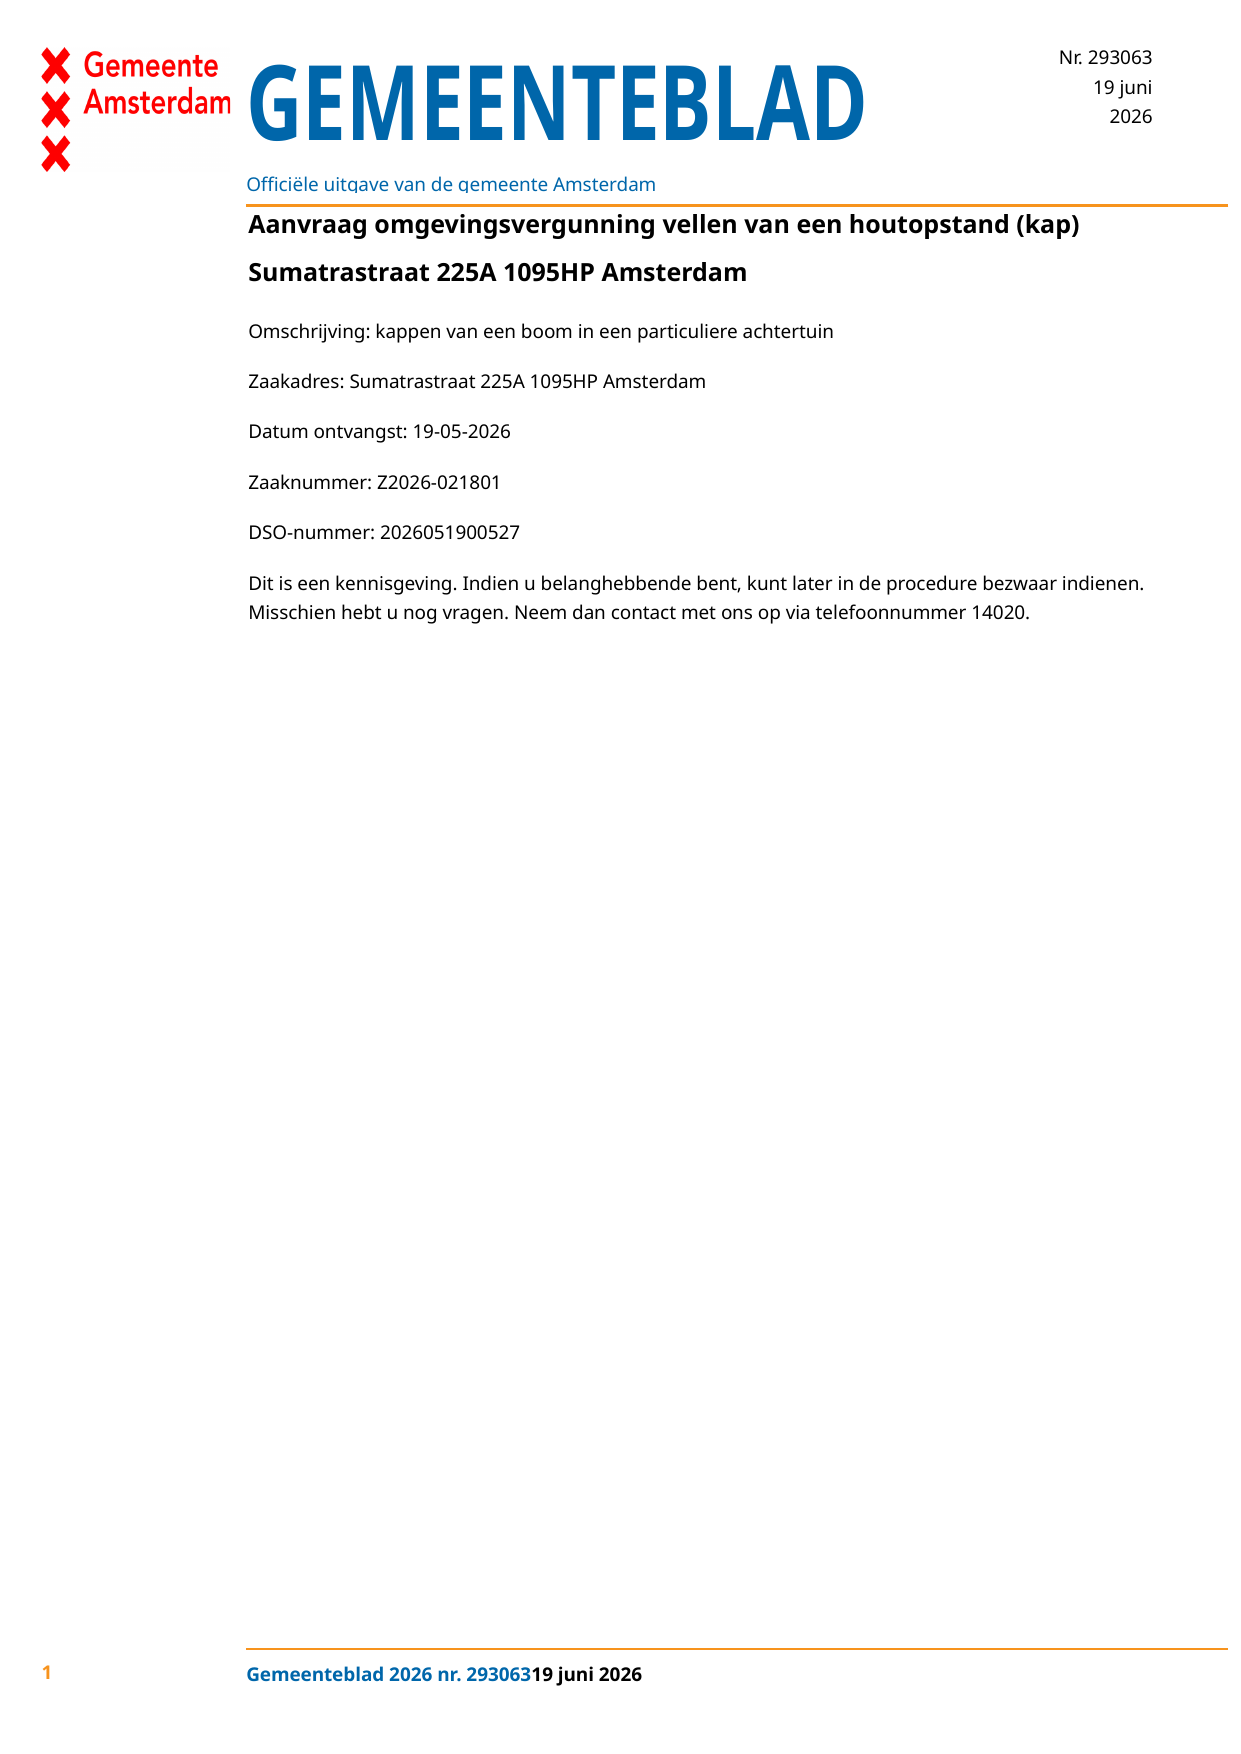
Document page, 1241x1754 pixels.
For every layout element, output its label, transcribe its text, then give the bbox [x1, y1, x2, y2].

text Zaakadres: Sumatrastraat 225A 1095HP Amsterdam [248, 368, 1152, 394]
text Zaaknummer: Z2026-021801 [248, 469, 1152, 495]
text Aanvraag omgevingsvergunning vellen van een houtopstand (kap) Sumatrastraat 225A 1095HP Amsterdam [248, 207, 1152, 288]
text Dit is een kennisgeving. Indien u belanghebbende bent, kunt later in de procedure bezwaar indienen. Misschien hebt u nog vragen. Neem dan contact met ons op via telefoonnummer 14020. [248, 570, 1152, 625]
picture [41, 47, 231, 172]
text DSO-nummer: 2026051900527 [248, 519, 1152, 545]
text Omschrijving: kappen van een boom in een particuliere achtertuin [248, 318, 1152, 344]
text Datum ontvangst: 19-05-2026 [248, 419, 1152, 444]
